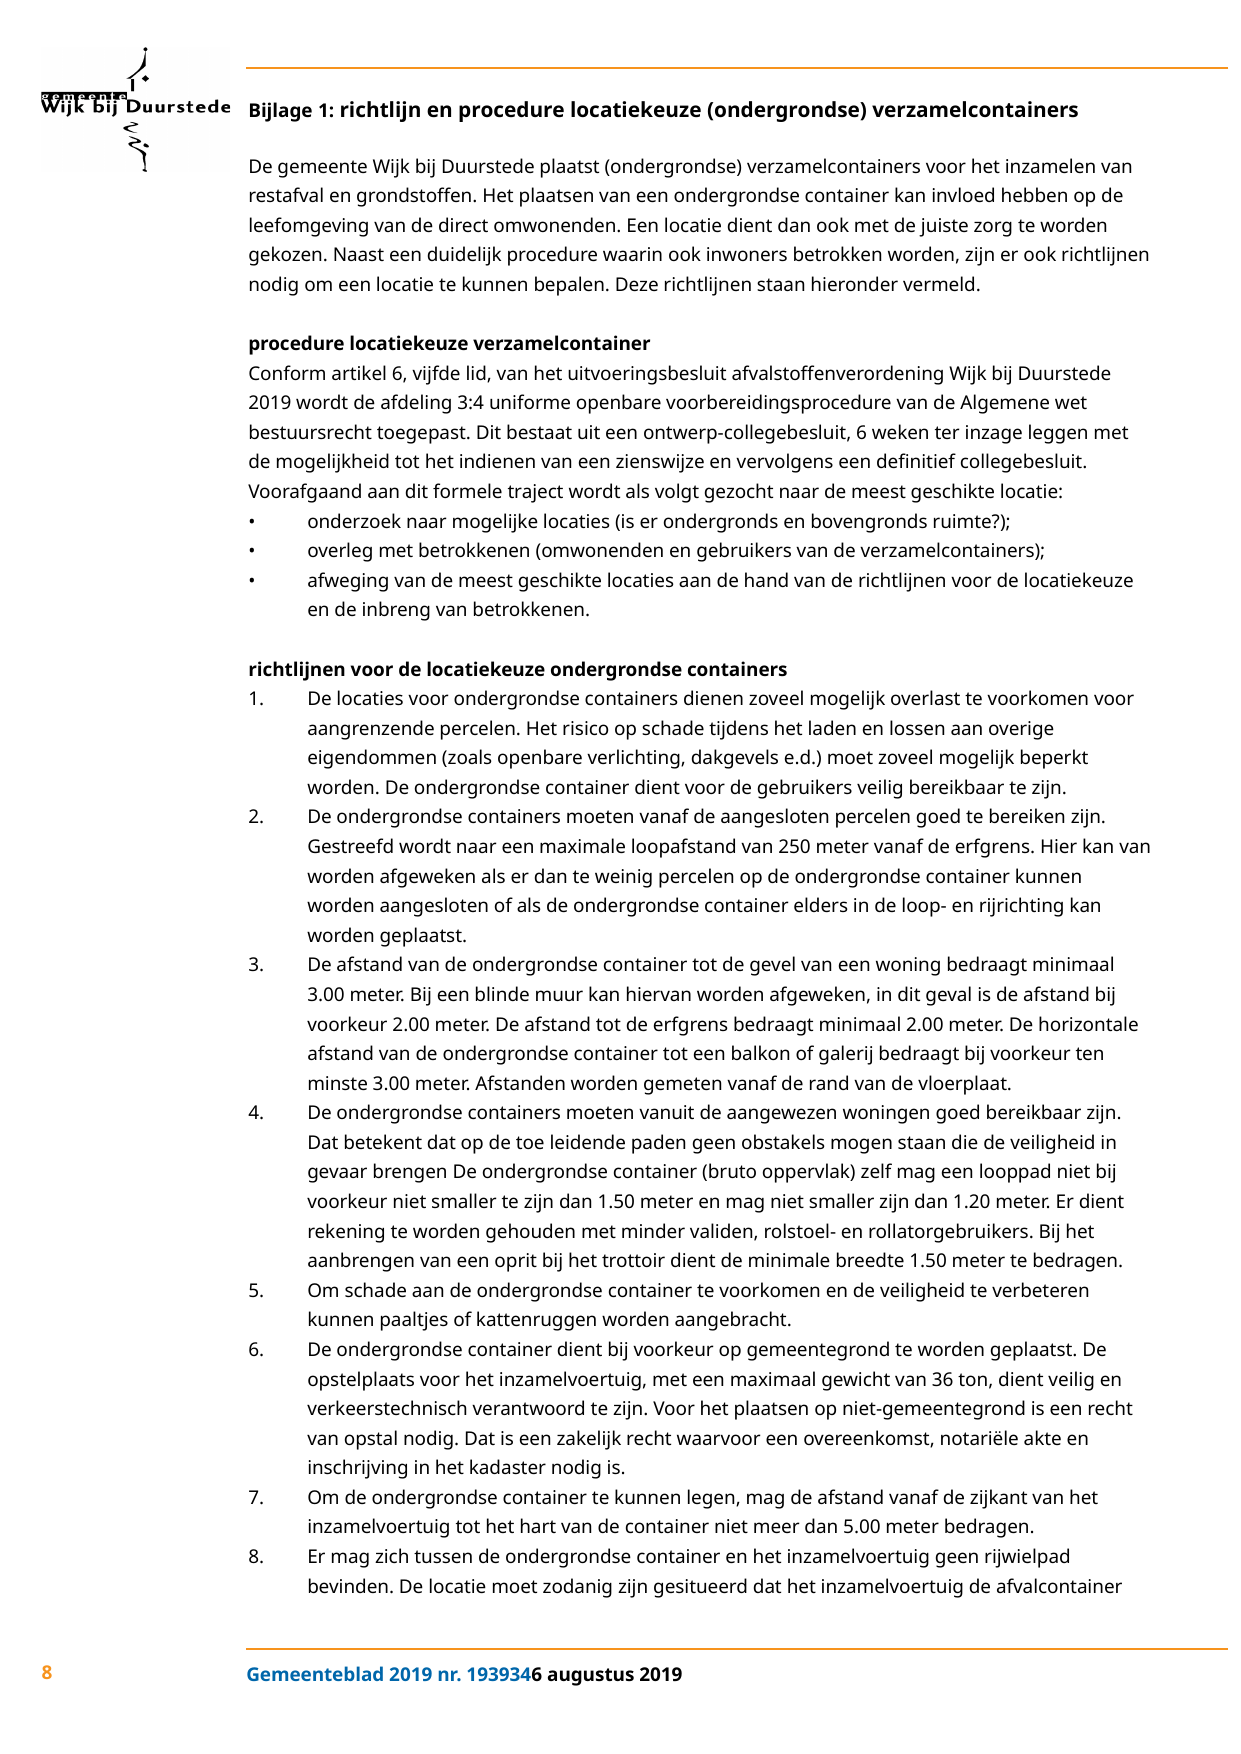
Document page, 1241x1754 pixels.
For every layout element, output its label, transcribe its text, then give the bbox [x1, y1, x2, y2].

list Er mag zich tussen de ondergrondse container en het inzamelvoertuig geen rijwielpad bevinden. De locatie moet zodanig zijn gesitueerd dat het inzamelvoertuig de afvalcontainer [248, 1543, 1152, 1599]
text Bijlage 1: richtlijn en procedure locatiekeuze (ondergrondse) verzamelcontainers [248, 95, 1152, 123]
list Om schade aan de ondergrondse container te voorkomen en de veiligheid te verbeteren kunnen paaltjes of kattenruggen worden aangebracht. [248, 1277, 1152, 1332]
text De gemeente Wijk bij Duurstede plaatst (ondergrondse) verzamelcontainers voor het inzamelen van restafval en grondstoffen. Het plaatsen van een ondergrondse container kan invloed hebben op de leefomgeving van de direct omwonenden. Een locatie dient dan ook met de juiste zorg te worden gekozen. Naast een duidelijk procedure waarin ook inwoners betrokken worden, zijn er ook richtlijnen nodig om een locatie te kunnen bepalen. Deze richtlijnen staan hieronder vermeld. [248, 153, 1152, 297]
list De ondergrondse containers moeten vanaf de aangesloten percelen goed te bereiken zijn. Gestreefd wordt naar een maximale loopafstand van 250 meter vanaf de erfgrens. Hier kan van worden afgeweken als er dan te weinig percelen op de ondergrondse container kunnen worden aangesloten of als de ondergrondse container elders in de loop- en rijrichting kan worden geplaatst. [248, 804, 1152, 948]
list De afstand van de ondergrondse container tot de gevel van een woning bedraagt minimaal 3.00 meter. Bij een blinde muur kan hiervan worden afgeweken, in dit geval is de afstand bij voorkeur 2.00 meter. De afstand tot de erfgrens bedraagt minimaal 2.00 meter. De horizontale afstand van de ondergrondse container tot een balkon of galerij bedraagt bij voorkeur ten minste 3.00 meter. Afstanden worden gemeten vanaf de rand van de vloerplaat. [248, 952, 1152, 1096]
list De ondergrondse container dient bij voorkeur op gemeentegrond te worden geplaatst. De opstelplaats voor het inzamelvoertuig, met een maximaal gewicht van 36 ton, dient veilig en verkeerstechnisch verantwoord te zijn. Voor het plaatsen op niet-gemeentegrond is een recht van opstal nodig. Dat is een zakelijk recht waarvoor een overeenkomst, notariële akte en inschrijving in het kadaster nodig is. [248, 1336, 1152, 1480]
text richtlijnen voor de locatiekeuze ondergrondse containers [248, 656, 1152, 682]
text Conform artikel 6, vijfde lid, van het uitvoeringsbesluit afvalstoffenverordening Wijk bij Duurstede 2019 wordt de afdeling 3:4 uniforme openbare voorbereidingsprocedure van de Algemene wet bestuursrecht toegepast. Dit bestaat uit een ontwerp-collegebesluit, 6 weken ter inzage leggen met de mogelijkheid tot het indienen van een zienswijze en vervolgens een definitief collegebesluit. [248, 360, 1152, 474]
picture [41, 47, 231, 172]
list onderzoek naar mogelijke locaties (is er ondergronds en bovengronds ruimte?); [248, 508, 1152, 534]
list Om de ondergrondse container te kunnen legen, mag de afstand vanaf de zijkant van het inzamelvoertuig tot het hart van de container niet meer dan 5.00 meter bedragen. [248, 1484, 1152, 1539]
list De ondergrondse containers moeten vanuit de aangewezen woningen goed bereikbaar zijn. Dat betekent dat op de toe leidende paden geen obstakels mogen staan die de veiligheid in gevaar brengen De ondergrondse container (bruto oppervlak) zelf mag een looppad niet bij voorkeur niet smaller te zijn dan 1.50 meter en mag niet smaller zijn dan 1.20 meter. Er dient rekening te worden gehouden met minder validen, rolstoel- en rollatorgebruikers. Bij het aanbrengen van een oprit bij het trottoir dient de minimale breedte 1.50 meter te bedragen. [248, 1099, 1152, 1273]
list afweging van de meest geschikte locaties aan de hand van de richtlijnen voor de locatiekeuze en de inbreng van betrokkenen. [248, 567, 1152, 622]
list overleg met betrokkenen (omwonenden en gebruikers van de verzamelcontainers); [248, 537, 1152, 563]
text procedure locatiekeuze verzamelcontainer [248, 330, 1152, 356]
text Voorafgaand aan dit formele traject wordt als volgt gezocht naar de meest geschikte locatie: [248, 478, 1152, 504]
list De locaties voor ondergrondse containers dienen zoveel mogelijk overlast te voorkomen voor aangrenzende percelen. Het risico op schade tijdens het laden en lossen aan overige eigendommen (zoals openbare verlichting, dakgevels e.d.) moet zoveel mogelijk beperkt worden. De ondergrondse container dient voor de gebruikers veilig bereikbaar te zijn. [248, 685, 1152, 800]
